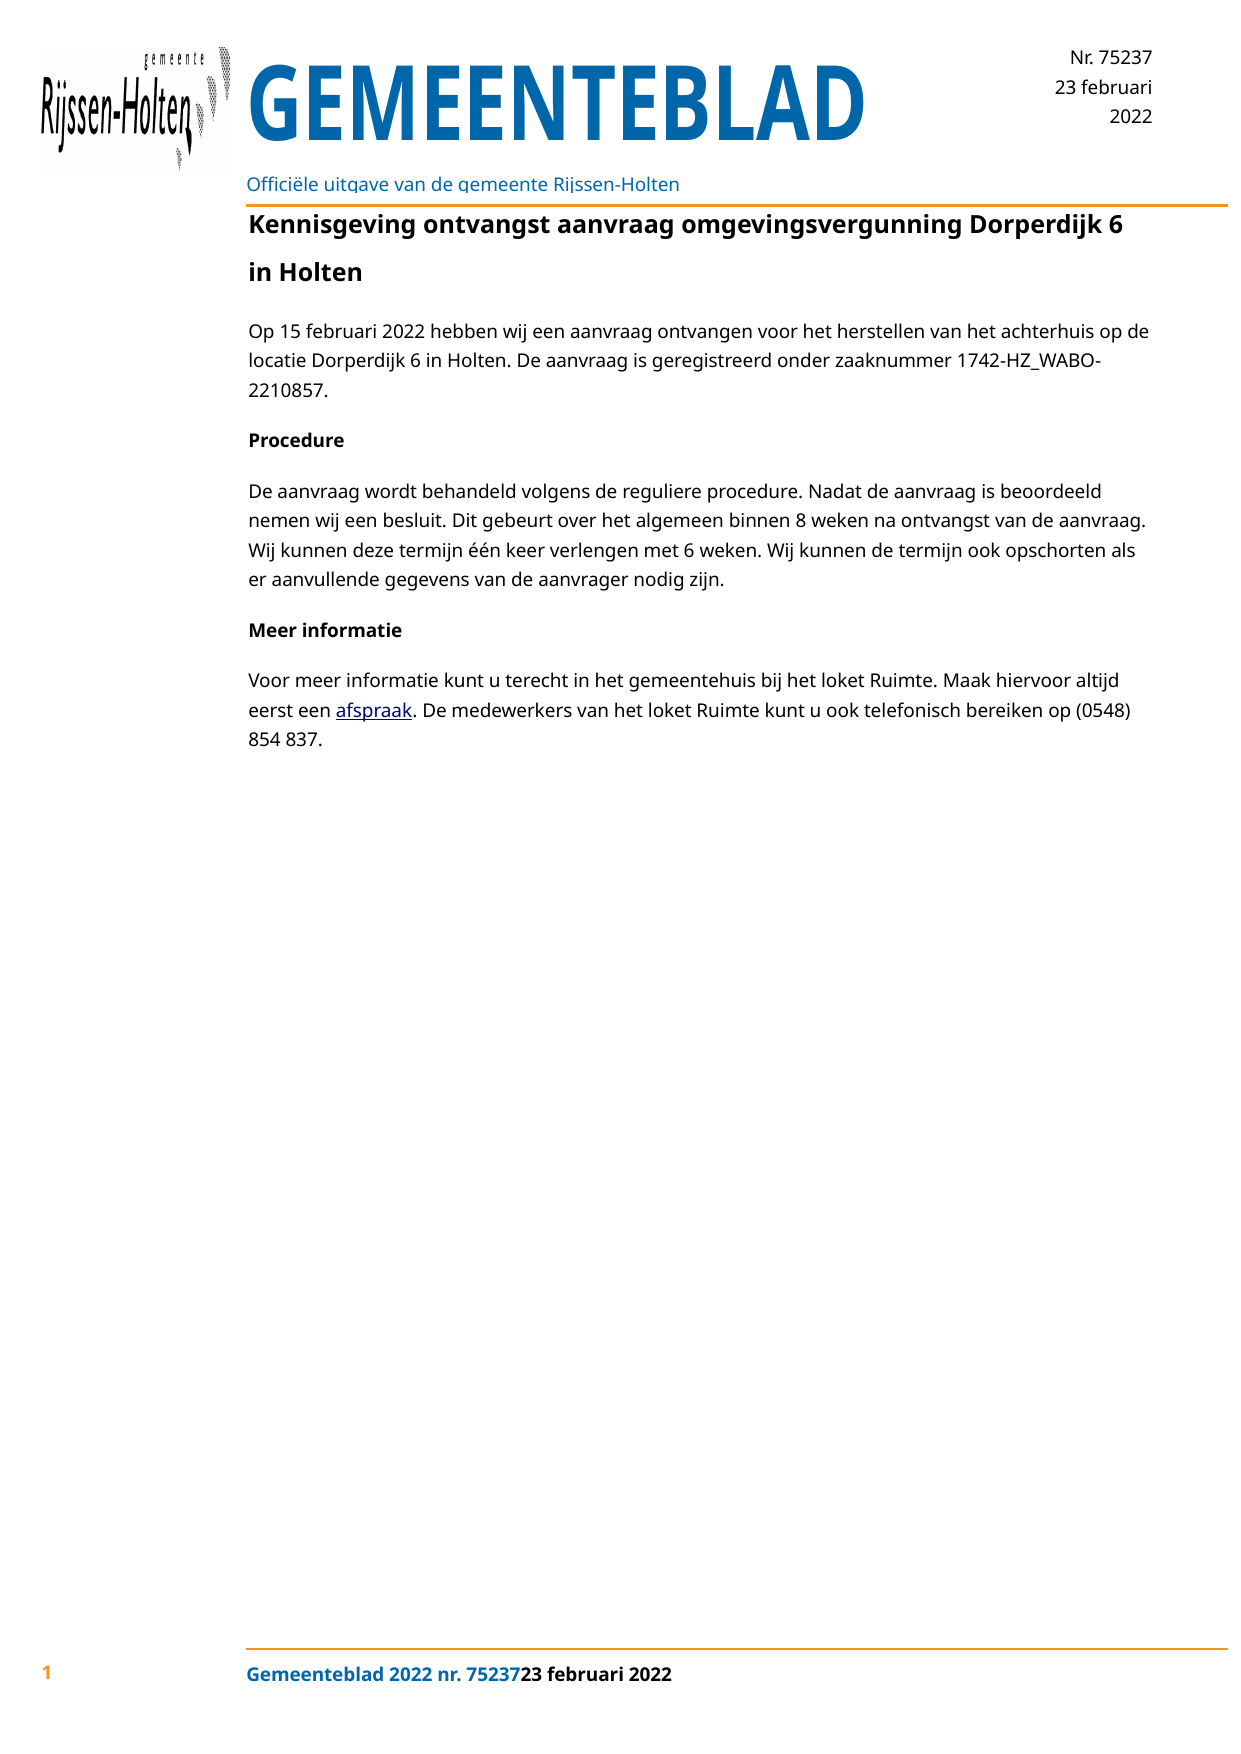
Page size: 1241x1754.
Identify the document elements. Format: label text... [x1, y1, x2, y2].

picture [41, 47, 231, 172]
text De aanvraag wordt behandeld volgens de reguliere procedure. Nadat de aanvraag is beoordeeld nemen wij een besluit. Dit gebeurt over het algemeen binnen 8 weken na ontvangst van de aanvraag. Wij kunnen deze termijn één keer verlengen met 6 weken. Wij kunnen de termijn ook opschorten als er aanvullende gegevens van de aanvrager nodig zijn. [248, 478, 1152, 592]
text Kennisgeving ontvangst aanvraag omgevingsvergunning Dorperdijk 6 in Holten [248, 207, 1152, 288]
text Procedure [248, 427, 1152, 453]
text Meer informatie [248, 617, 1152, 643]
text Voor meer informatie kunt u terecht in het gemeentehuis bij het loket Ruimte. Maak hiervoor altijd eerst een afspraak. De medewerkers van het loket Ruimte kunt u ook telefonisch bereiken op (0548) 854 837. [248, 667, 1152, 752]
text Op 15 februari 2022 hebben wij een aanvraag ontvangen voor het herstellen van het achterhuis op de locatie Dorperdijk 6 in Holten. De aanvraag is geregistreerd onder zaaknummer 1742-HZ_WABO-2210857. [248, 318, 1152, 403]
